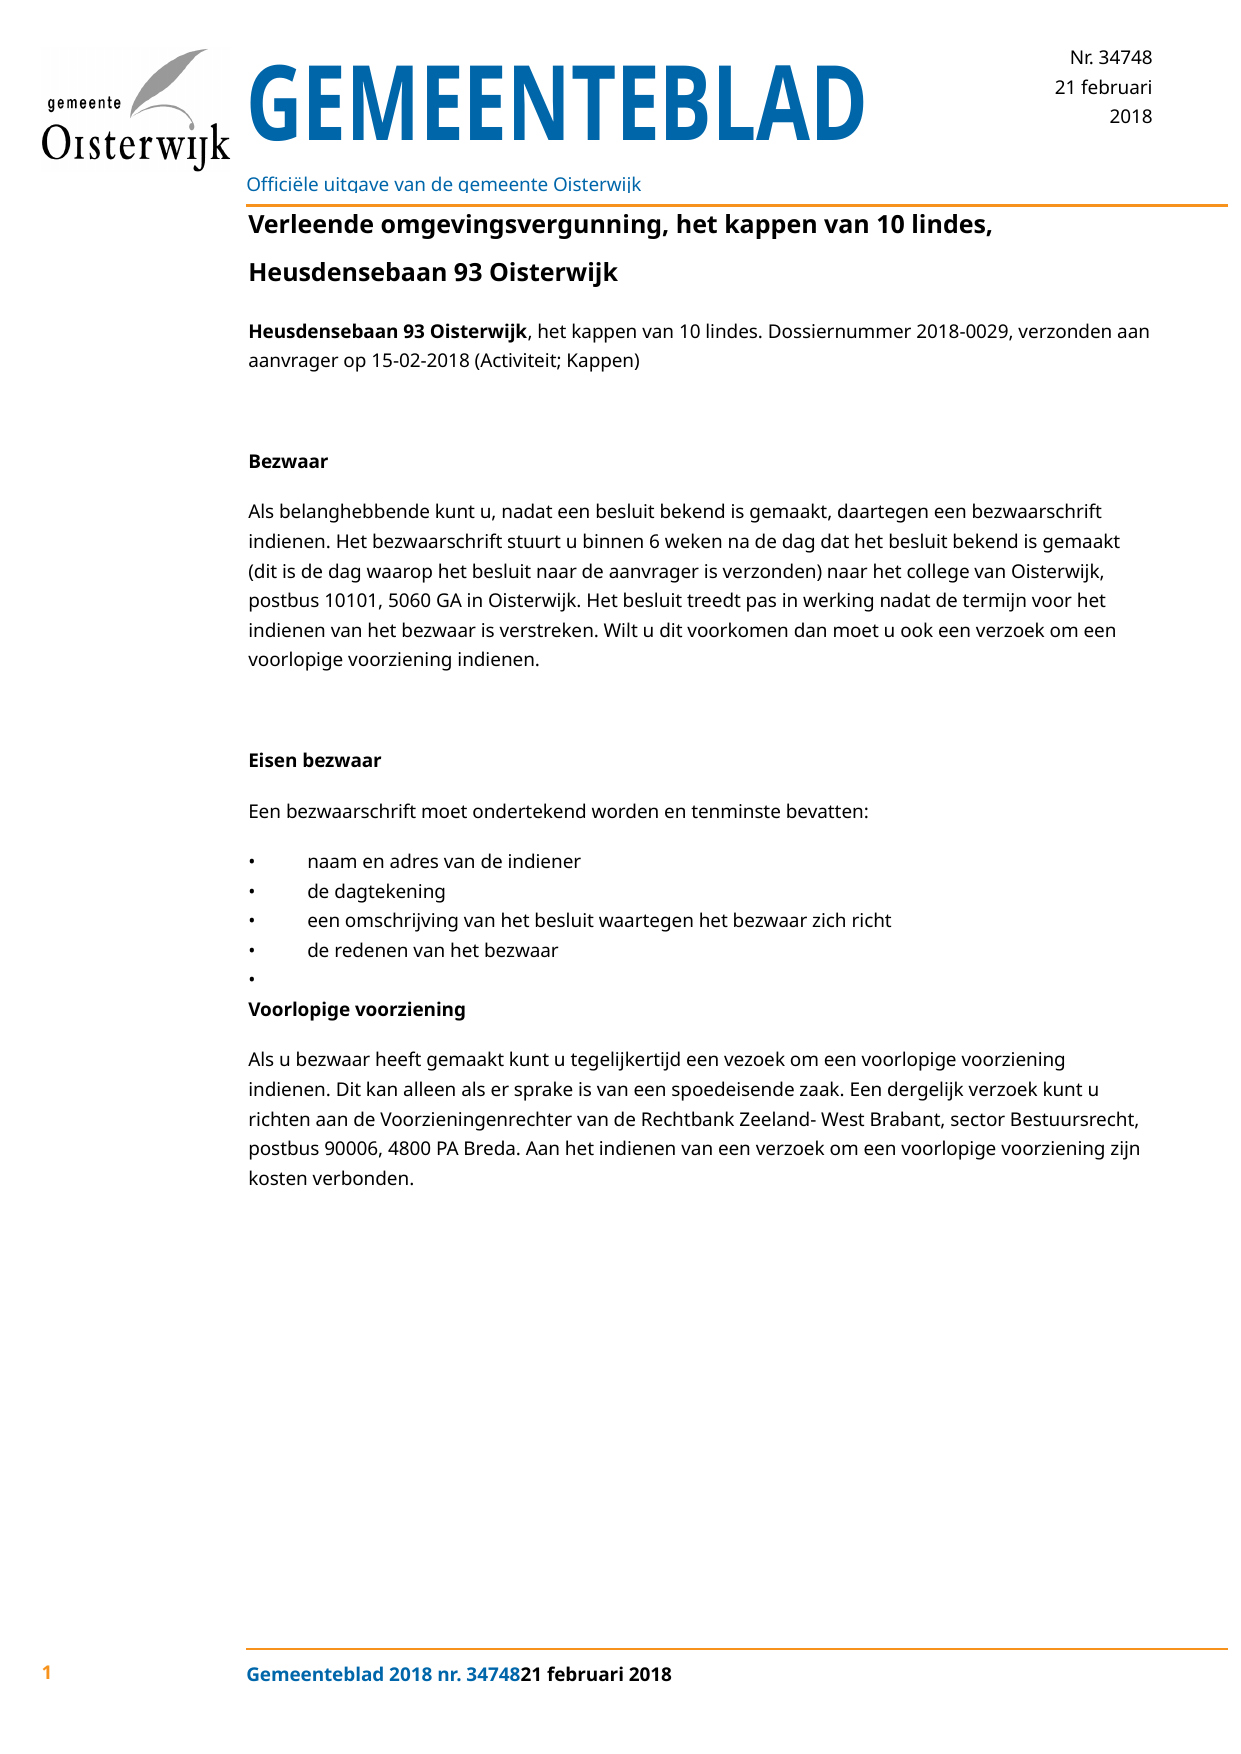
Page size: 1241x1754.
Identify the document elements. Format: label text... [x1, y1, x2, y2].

list een omschrijving van het besluit waartegen het bezwaar zich richt [248, 907, 1152, 933]
list de dagtekening [248, 878, 1152, 904]
list naam en adres van de indiener [248, 848, 1152, 874]
list de redenen van het bezwaar [248, 937, 1152, 963]
text Voorlopige voorziening [248, 996, 1152, 1022]
text Eisen bezwaar [248, 747, 1152, 773]
text Als belanghebbende kunt u, nadat een besluit bekend is gemaakt, daartegen een bezwaarschrift indienen. Het bezwaarschrift stuurt u binnen 6 weken na de dag dat het besluit bekend is gemaakt (dit is de dag waarop het besluit naar de aanvrager is verzonden) naar het college van Oisterwijk, postbus 10101, 5060 GA in Oisterwijk. Het besluit treedt pas in werking nadat de termijn voor het indienen van het bezwaar is verstreken. Wilt u dit voorkomen dan moet u ook een verzoek om een voorlopige voorziening indienen. [248, 499, 1152, 672]
text Een bezwaarschrift moet ondertekend worden en tenminste bevatten: [248, 798, 1152, 824]
text Heusdensebaan 93 Oisterwijk, het kappen van 10 lindes. Dossiernummer 2018-0029, verzonden aan aanvrager op 15-02-2018 (Activiteit; Kappen) [248, 318, 1152, 373]
text Als u bezwaar heeft gemaakt kunt u tegelijkertijd een vezoek om een voorlopige voorziening indienen. Dit kan alleen als er sprake is van een spoedeisende zaak. Een dergelijk verzoek kunt u richten aan de Voorzieningenrechter van de Rechtbank Zeeland- West Brabant, sector Bestuursrecht, postbus 90006, 4800 PA Breda. Aan het indienen van een verzoek om een voorlopige voorziening zijn kosten verbonden. [248, 1047, 1152, 1191]
text Verleende omgevingsvergunning, het kappen van 10 lindes, Heusdensebaan 93 Oisterwijk [248, 207, 1152, 288]
picture [41, 47, 231, 172]
text Bezwaar [248, 448, 1152, 474]
